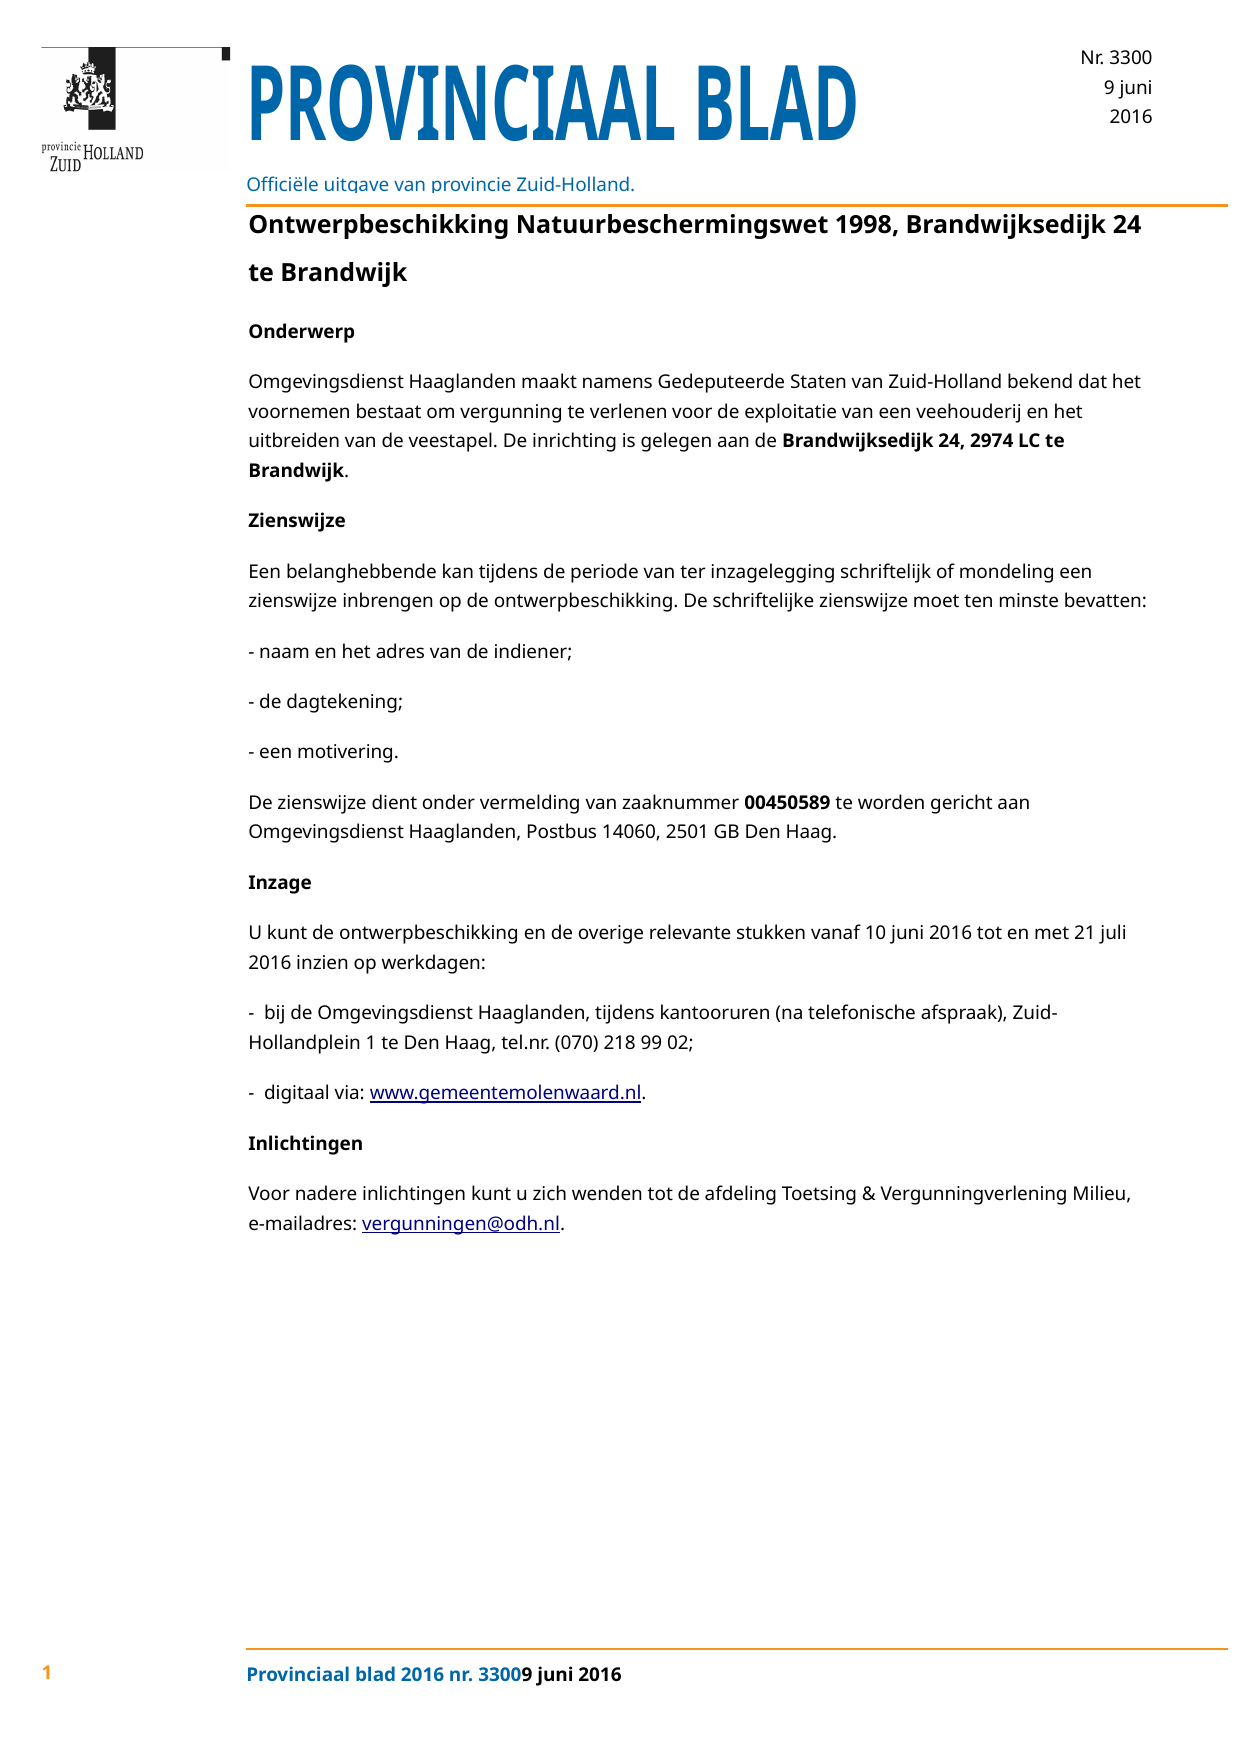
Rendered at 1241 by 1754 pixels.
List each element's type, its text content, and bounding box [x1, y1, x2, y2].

text - de dagtekening; [248, 688, 1152, 714]
text - bij de Omgevingsdienst Haaglanden, tijdens kantooruren (na telefonische afspraak), Zuid-Hollandplein 1 te Den Haag, tel.nr. (070) 218 99 02; [248, 999, 1152, 1055]
text Ontwerpbeschikking Natuurbeschermingswet 1998, Brandwijksedijk 24 te Brandwijk [248, 207, 1152, 288]
text - een motivering. [248, 739, 1152, 764]
text Zienswijze [248, 507, 1152, 533]
text Inzage [248, 869, 1152, 895]
text - digitaal via: www.gemeentemolenwaard.nl. [248, 1079, 1152, 1105]
text Een belanghebbende kan tijdens de periode van ter inzagelegging schriftelijk of mondeling een zienswijze inbrengen op de ontwerpbeschikking. De schriftelijke zienswijze moet ten minste bevatten: [248, 558, 1152, 613]
text - naam en het adres van de indiener; [248, 638, 1152, 664]
text Onderwerp [248, 318, 1152, 344]
text Omgevingsdienst Haaglanden maakt namens Gedeputeerde Staten van Zuid-Holland bekend dat het voornemen bestaat om vergunning te verlenen voor de exploitatie van een veehouderij en het uitbreiden van de veestapel. De inrichting is gelegen aan de Brandwijksedijk 24, 2974 LC te Brandwijk. [248, 368, 1152, 483]
text De zienswijze dient onder vermelding van zaaknummer 00450589 te worden gericht aan Omgevingsdienst Haaglanden, Postbus 14060, 2501 GB Den Haag. [248, 789, 1152, 844]
text Voor nadere inlichtingen kunt u zich wenden tot de afdeling Toetsing & Vergunningverlening Milieu, e-mailadres: vergunningen@odh.nl. [248, 1180, 1152, 1236]
picture [41, 47, 231, 172]
text Inlichtingen [248, 1130, 1152, 1156]
text U kunt de ontwerpbeschikking en de overige relevante stukken vanaf 10 juni 2016 tot en met 21 juli 2016 inzien op werkdagen: [248, 919, 1152, 975]
